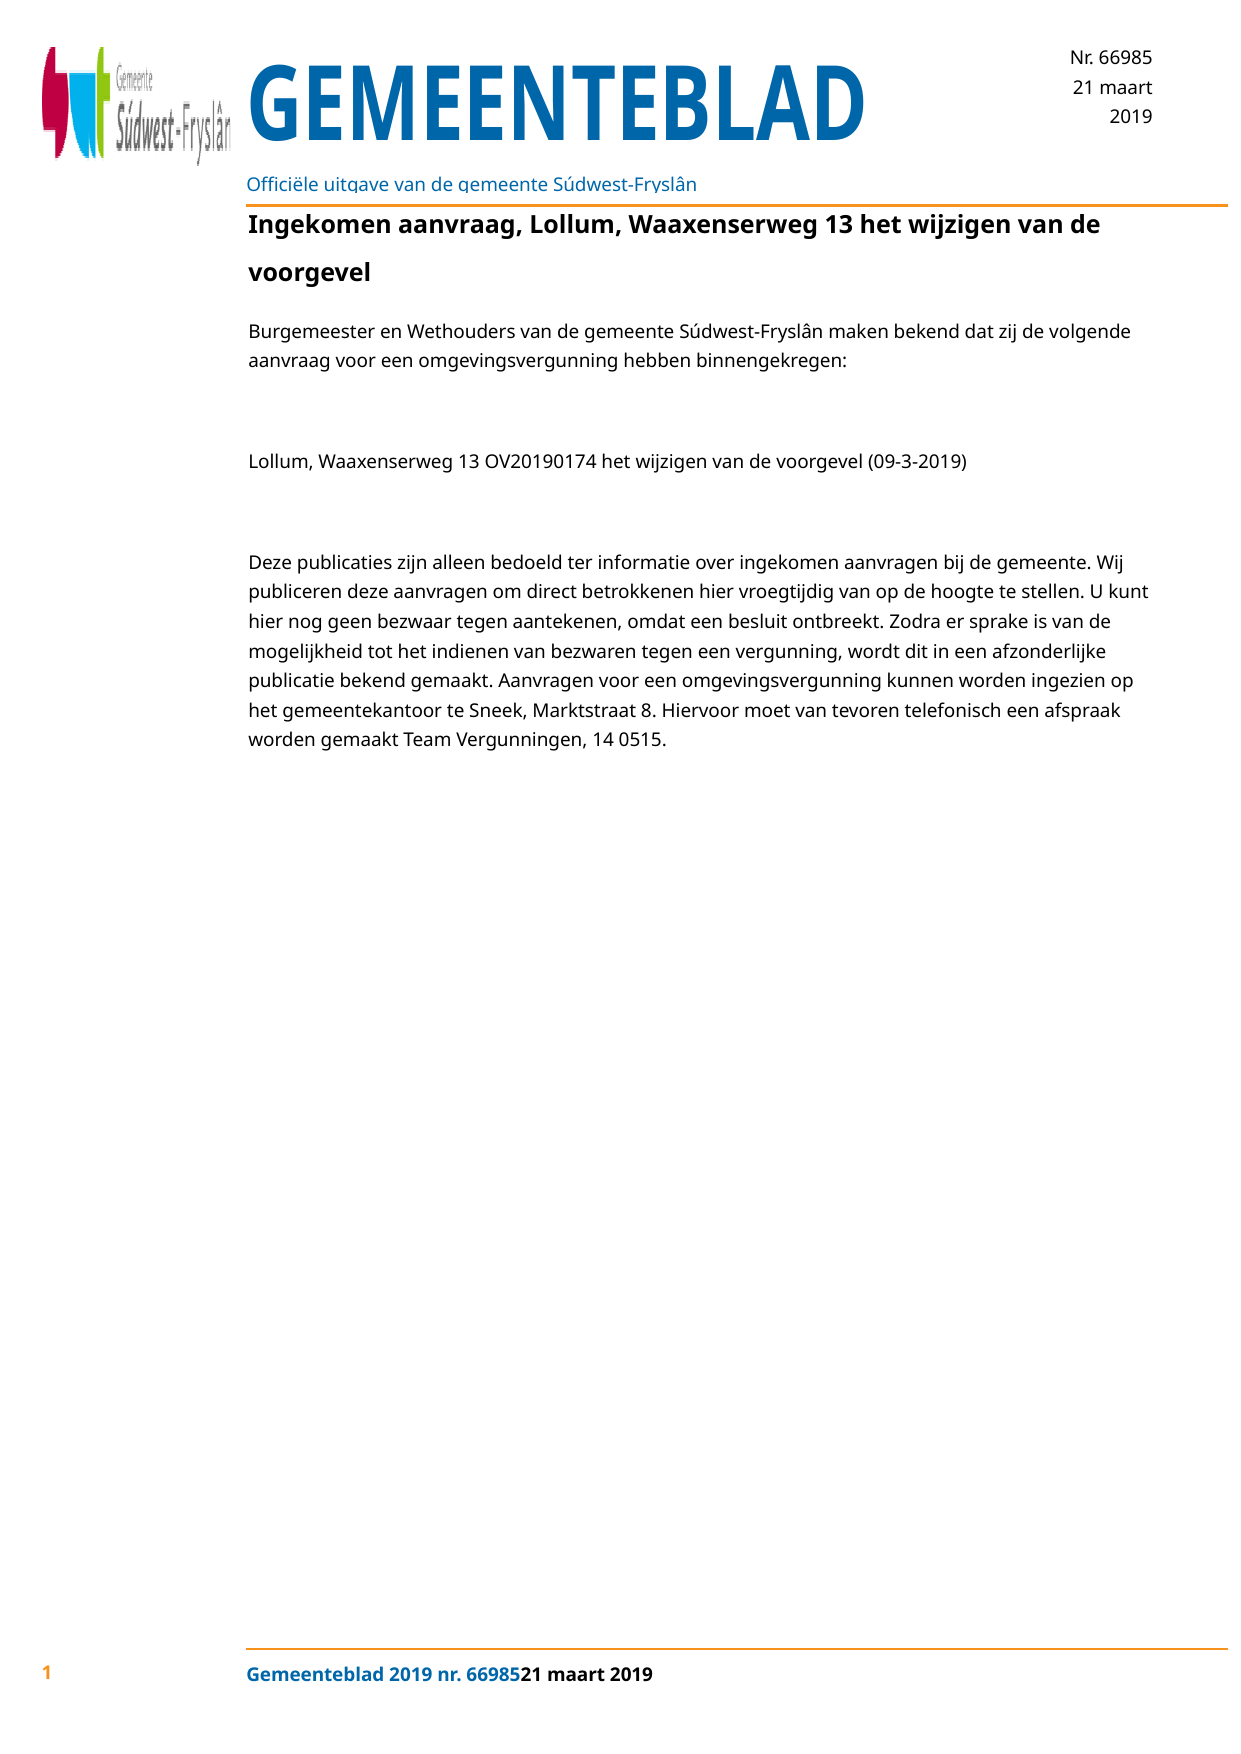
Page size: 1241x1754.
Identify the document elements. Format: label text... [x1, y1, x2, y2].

text Deze publicaties zijn alleen bedoeld ter informatie over ingekomen aanvragen bij de gemeente. Wij publiceren deze aanvragen om direct betrokkenen hier vroegtijdig van op de hoogte te stellen. U kunt hier nog geen bezwaar tegen aantekenen, omdat een besluit ontbreekt. Zodra er sprake is van de mogelijkheid tot het indienen van bezwaren tegen een vergunning, wordt dit in een afzonderlijke publicatie bekend gemaakt. Aanvragen voor een omgevingsvergunning kunnen worden ingezien op het gemeentekantoor te Sneek, Marktstraat 8. Hiervoor moet van tevoren telefonisch een afspraak worden gemaakt Team Vergunningen, 14 0515. [248, 549, 1152, 752]
text Lollum, Waaxenserweg 13 OV20190174 het wijzigen van de voorgevel (09-3-2019) [248, 448, 1152, 474]
picture [41, 47, 231, 172]
text Burgemeester en Wethouders van de gemeente Súdwest-Fryslân maken bekend dat zij de volgende aanvraag voor een omgevingsvergunning hebben binnengekregen: [248, 318, 1152, 373]
text Ingekomen aanvraag, Lollum, Waaxenserweg 13 het wijzigen van de voorgevel [248, 207, 1152, 288]
